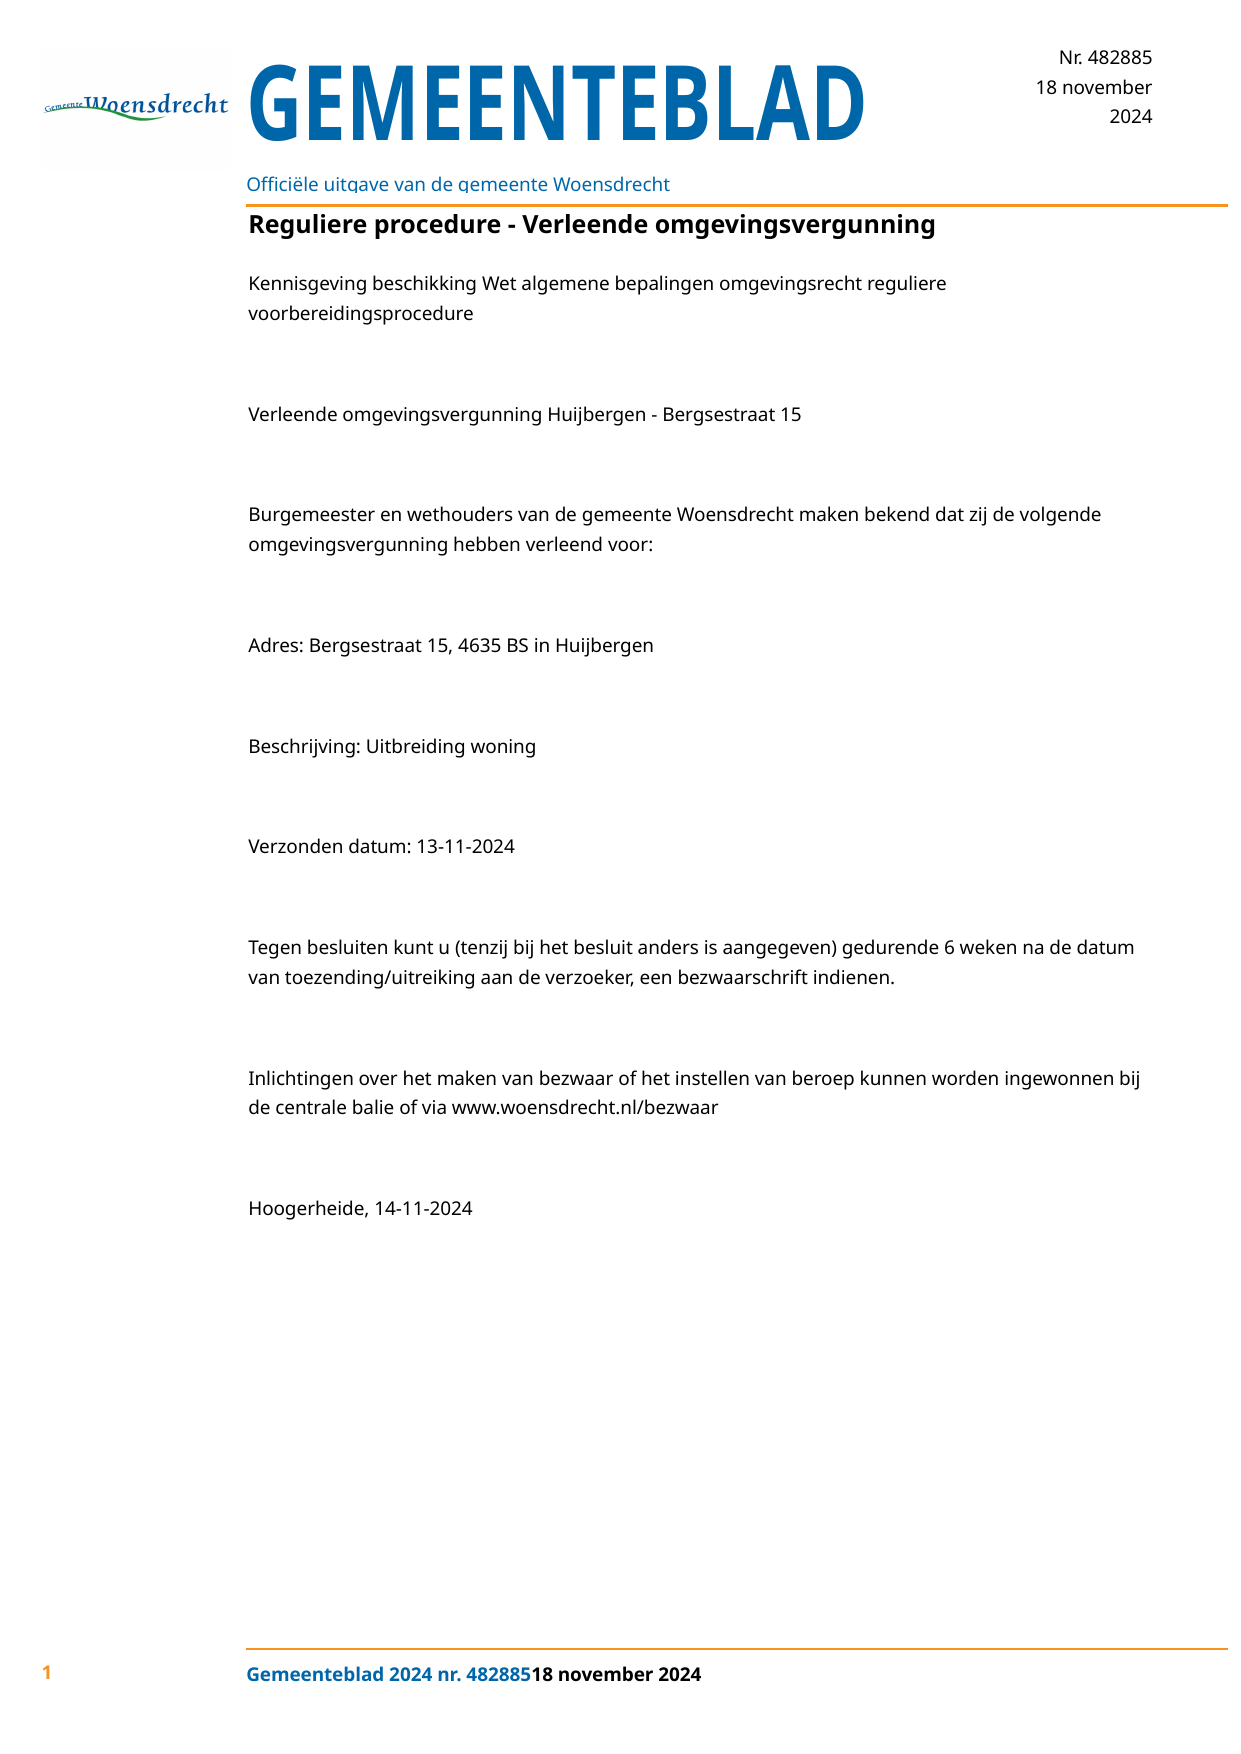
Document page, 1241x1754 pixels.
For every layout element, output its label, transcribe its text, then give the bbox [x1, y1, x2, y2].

text Kennisgeving beschikking Wet algemene bepalingen omgevingsrecht reguliere voorbereidingsprocedure [248, 270, 1152, 326]
text Beschrijving: Uitbreiding woning [248, 733, 1152, 758]
text Tegen besluiten kunt u (tenzij bij het besluit anders is aangegeven) gedurende 6 weken na de datum van toezending/uitreiking aan de verzoeker, een bezwaarschrift indienen. [248, 934, 1152, 990]
text Verzonden datum: 13-11-2024 [248, 834, 1152, 859]
text Hoogerheide, 14-11-2024 [248, 1195, 1152, 1221]
text Reguliere procedure - Verleende omgevingsvergunning [248, 207, 1152, 241]
picture [41, 47, 231, 172]
text Inlichtingen over het maken van bezwaar of het instellen van beroep kunnen worden ingewonnen bij de centrale balie of via www.woensdrecht.nl/bezwaar [248, 1065, 1152, 1120]
text Adres: Bergsestraat 15, 4635 BS in Huijbergen [248, 632, 1152, 658]
text Burgemeester en wethouders van de gemeente Woensdrecht maken bekend dat zij de volgende omgevingsvergunning hebben verleend voor: [248, 502, 1152, 557]
text Verleende omgevingsvergunning Huijbergen - Bergsestraat 15 [248, 401, 1152, 426]
